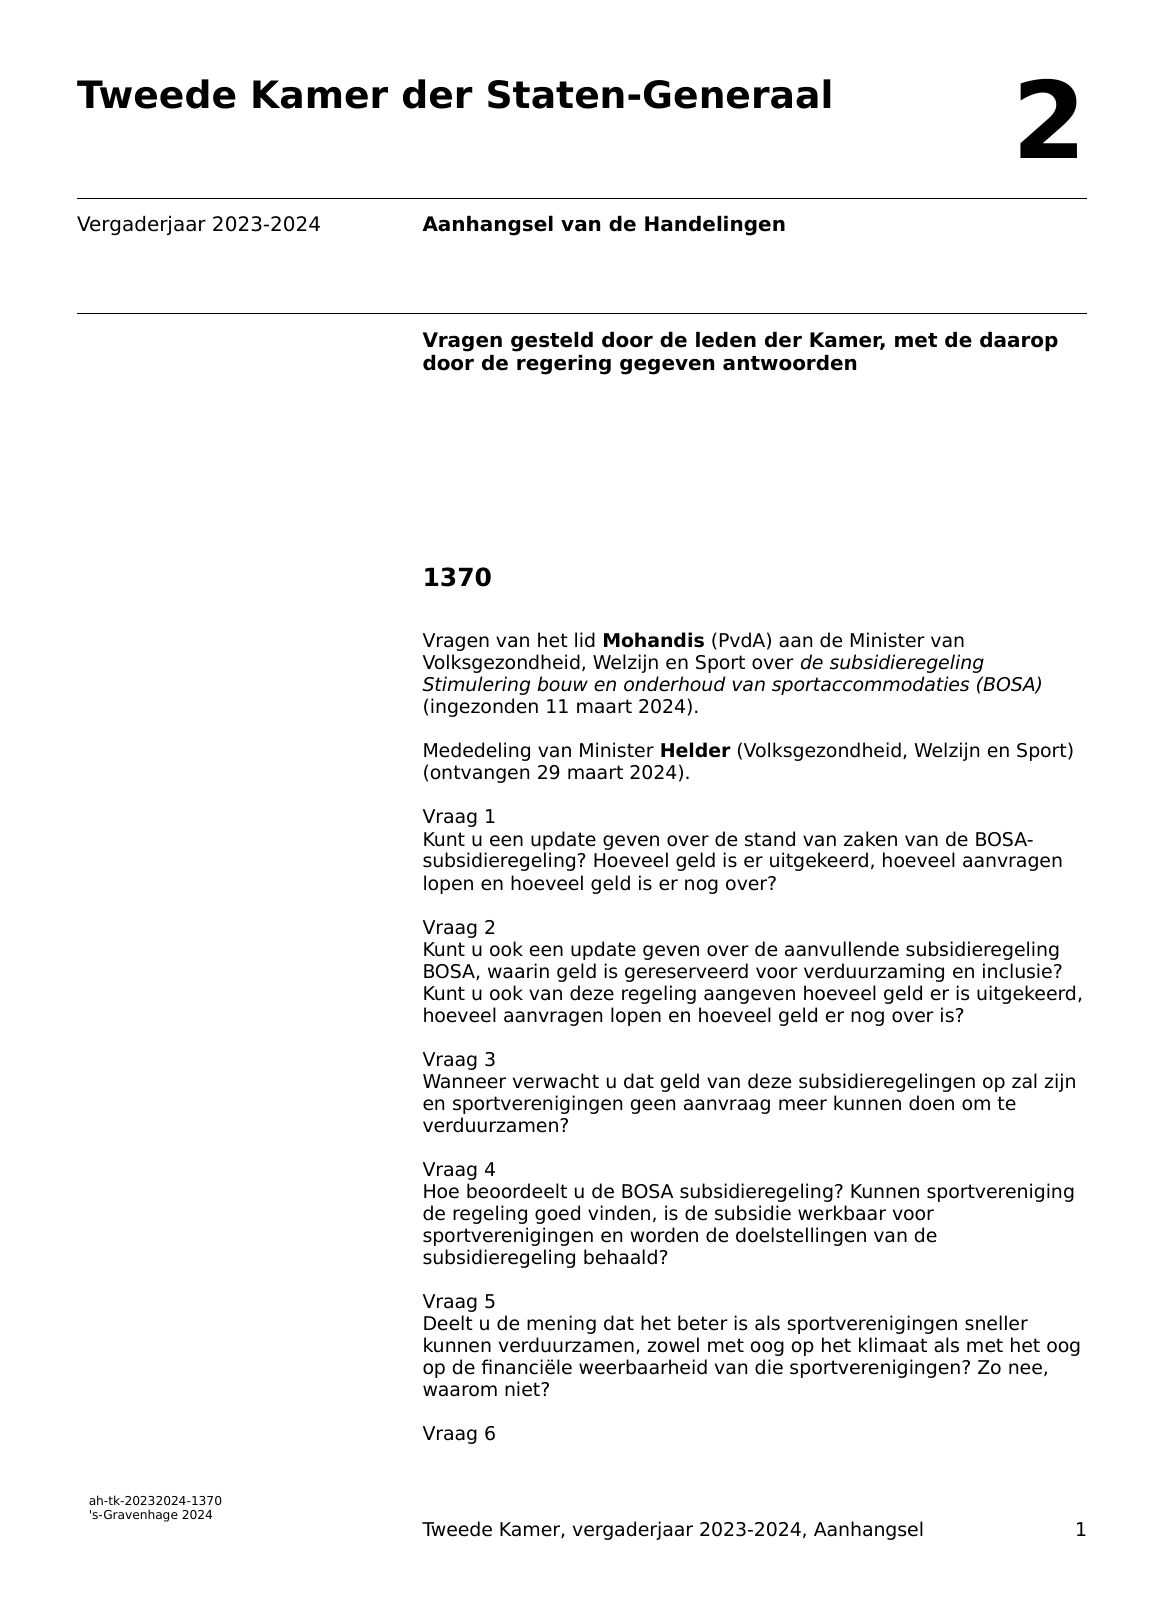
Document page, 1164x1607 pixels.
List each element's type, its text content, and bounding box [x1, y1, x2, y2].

text ah-tk-20232024-1370 [88, 1494, 323, 1508]
table_header 2 [886, 59, 1087, 198]
table_cell [77, 314, 422, 375]
table_cell Aanhangsel van de Handelingen [422, 199, 1087, 313]
text Kunt u een update geven over de stand van zaken van de BOSA-subsidieregeling? Hoeveel geld is er uitgekeerd, hoeveel aanvragen lopen en hoeveel geld is er nog over? [422, 828, 1087, 894]
text Hoe beoordeelt u de BOSA subsidieregeling? Kunnen sportvereniging de regeling goed vinden, is de subsidie werkbaar voor sportverenigingen en worden de doelstellingen van de subsidieregeling behaald? [422, 1181, 1087, 1269]
text Deelt u de mening dat het beter is als sportverenigingen sneller kunnen verduurzamen, zowel met oog op het klimaat als met het oog op de financiële weerbaarheid van die sportverenigingen? Zo nee, waarom niet? [422, 1313, 1087, 1401]
table_cell Vergaderjaar 2023-2024 [77, 199, 422, 313]
text 1370 [422, 563, 1087, 592]
text Vraag 3 [422, 1049, 1087, 1071]
text Vraag 4 [422, 1159, 1087, 1181]
text Vraag 6 [422, 1423, 1087, 1445]
text Mededeling van Minister Helder (Volksgezondheid, Welzijn en Sport) (ontvangen 29 maart 2024). [422, 740, 1087, 784]
table_cell Vragen gesteld door de leden der Kamer, met de daarop door de regering gegeven antwoorden [422, 314, 1087, 375]
table_header Tweede Kamer der Staten-Generaal [77, 59, 886, 198]
text Wanneer verwacht u dat geld van deze subsidieregelingen op zal zijn en sportverenigingen geen aanvraag meer kunnen doen om te verduurzamen? [422, 1071, 1087, 1137]
text 's-Gravenhage 2024 [88, 1508, 323, 1522]
text Vraag 1 [422, 806, 1087, 828]
text Vragen van het lid Mohandis (PvdA) aan de Minister van Volksgezondheid, Welzijn en Sport over de subsidieregeling Stimulering bouw en onderhoud van sportaccommodaties (BOSA) (ingezonden 11 maart 2024). [422, 630, 1087, 718]
text Vraag 5 [422, 1291, 1087, 1313]
text Vraag 2 [422, 917, 1087, 938]
text Kunt u ook een update geven over de aanvullende subsidieregeling BOSA, waarin geld is gereserveerd voor verduurzaming en inclusie? Kunt u ook van deze regeling aangeven hoeveel geld er is uitgekeerd, hoeveel aanvragen lopen en hoeveel geld er nog over is? [422, 938, 1087, 1026]
